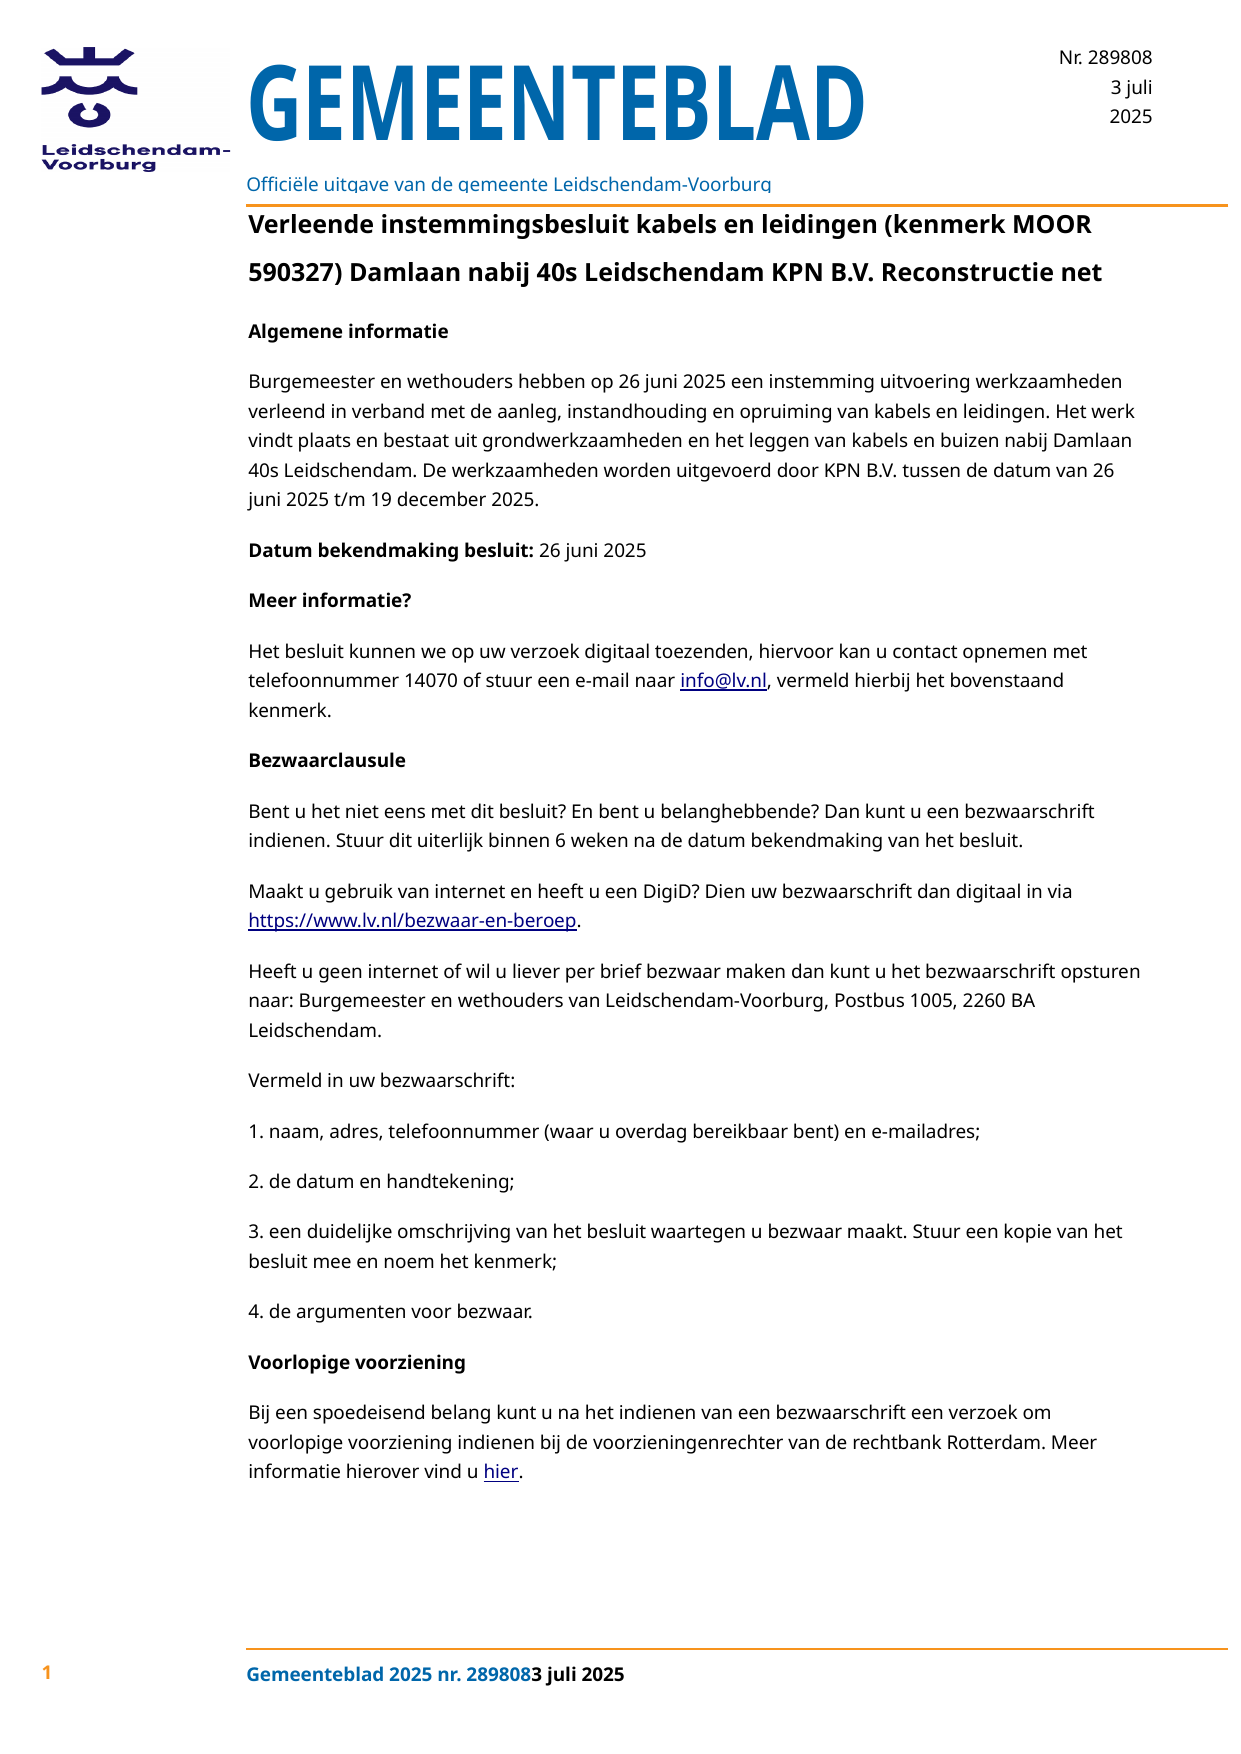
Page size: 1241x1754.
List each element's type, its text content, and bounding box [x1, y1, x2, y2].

text Bent u het niet eens met dit besluit? En bent u belanghebbende? Dan kunt u een bezwaarschrift indienen. Stuur dit uiterlijk binnen 6 weken na de datum bekendmaking van het besluit. [248, 798, 1152, 853]
picture [41, 47, 231, 172]
text Vermeld in uw bezwaarschrift: [248, 1067, 1152, 1093]
text 4. de argumenten voor bezwaar. [248, 1299, 1152, 1324]
text Bezwaarclausule [248, 747, 1152, 773]
text 1. naam, adres, telefoonnummer (waar u overdag bereikbaar bent) en e-mailadres; [248, 1118, 1152, 1144]
text Algemene informatie [248, 318, 1152, 344]
text Burgemeester en wethouders hebben op 26 juni 2025 een instemming uitvoering werkzaamheden verleend in verband met de aanleg, instandhouding en opruiming van kabels en leidingen. Het werk vindt plaats en bestaat uit grondwerkzaamheden en het leggen van kabels en buizen nabij Damlaan 40s Leidschendam. De werkzaamheden worden uitgevoerd door KPN B.V. tussen de datum van 26 juni 2025 t/m 19 december 2025. [248, 368, 1152, 512]
text Bij een spoedeisend belang kunt u na het indienen van een bezwaarschrift een verzoek om voorlopige voorziening indienen bij de voorzieningenrechter van de rechtbank Rotterdam. Meer informatie hierover vind u hier. [248, 1399, 1152, 1484]
text Heeft u geen internet of wil u liever per brief bezwaar maken dan kunt u het bezwaarschrift opsturen naar: Burgemeester en wethouders van Leidschendam-Voorburg, Postbus 1005, 2260 BA Leidschendam. [248, 958, 1152, 1043]
text Verleende instemmingsbesluit kabels en leidingen (kenmerk MOOR 590327) Damlaan nabij 40s Leidschendam KPN B.V. Reconstructie net [248, 207, 1152, 288]
text Maakt u gebruik van internet en heeft u een DigiD? Dien uw bezwaarschrift dan digitaal in via https://www.lv.nl/bezwaar-en-beroep. [248, 878, 1152, 933]
text Voorlopige voorziening [248, 1349, 1152, 1375]
text 2. de datum en handtekening; [248, 1168, 1152, 1194]
text Het besluit kunnen we op uw verzoek digitaal toezenden, hiervoor kan u contact opnemen met telefoonnummer 14070 of stuur een e-mail naar info@lv.nl, vermeld hierbij het bovenstaand kenmerk. [248, 638, 1152, 723]
text Meer informatie? [248, 587, 1152, 613]
text 3. een duidelijke omschrijving van het besluit waartegen u bezwaar maakt. Stuur een kopie van het besluit mee en noem het kenmerk; [248, 1219, 1152, 1274]
text Datum bekendmaking besluit: 26 juni 2025 [248, 537, 1152, 563]
